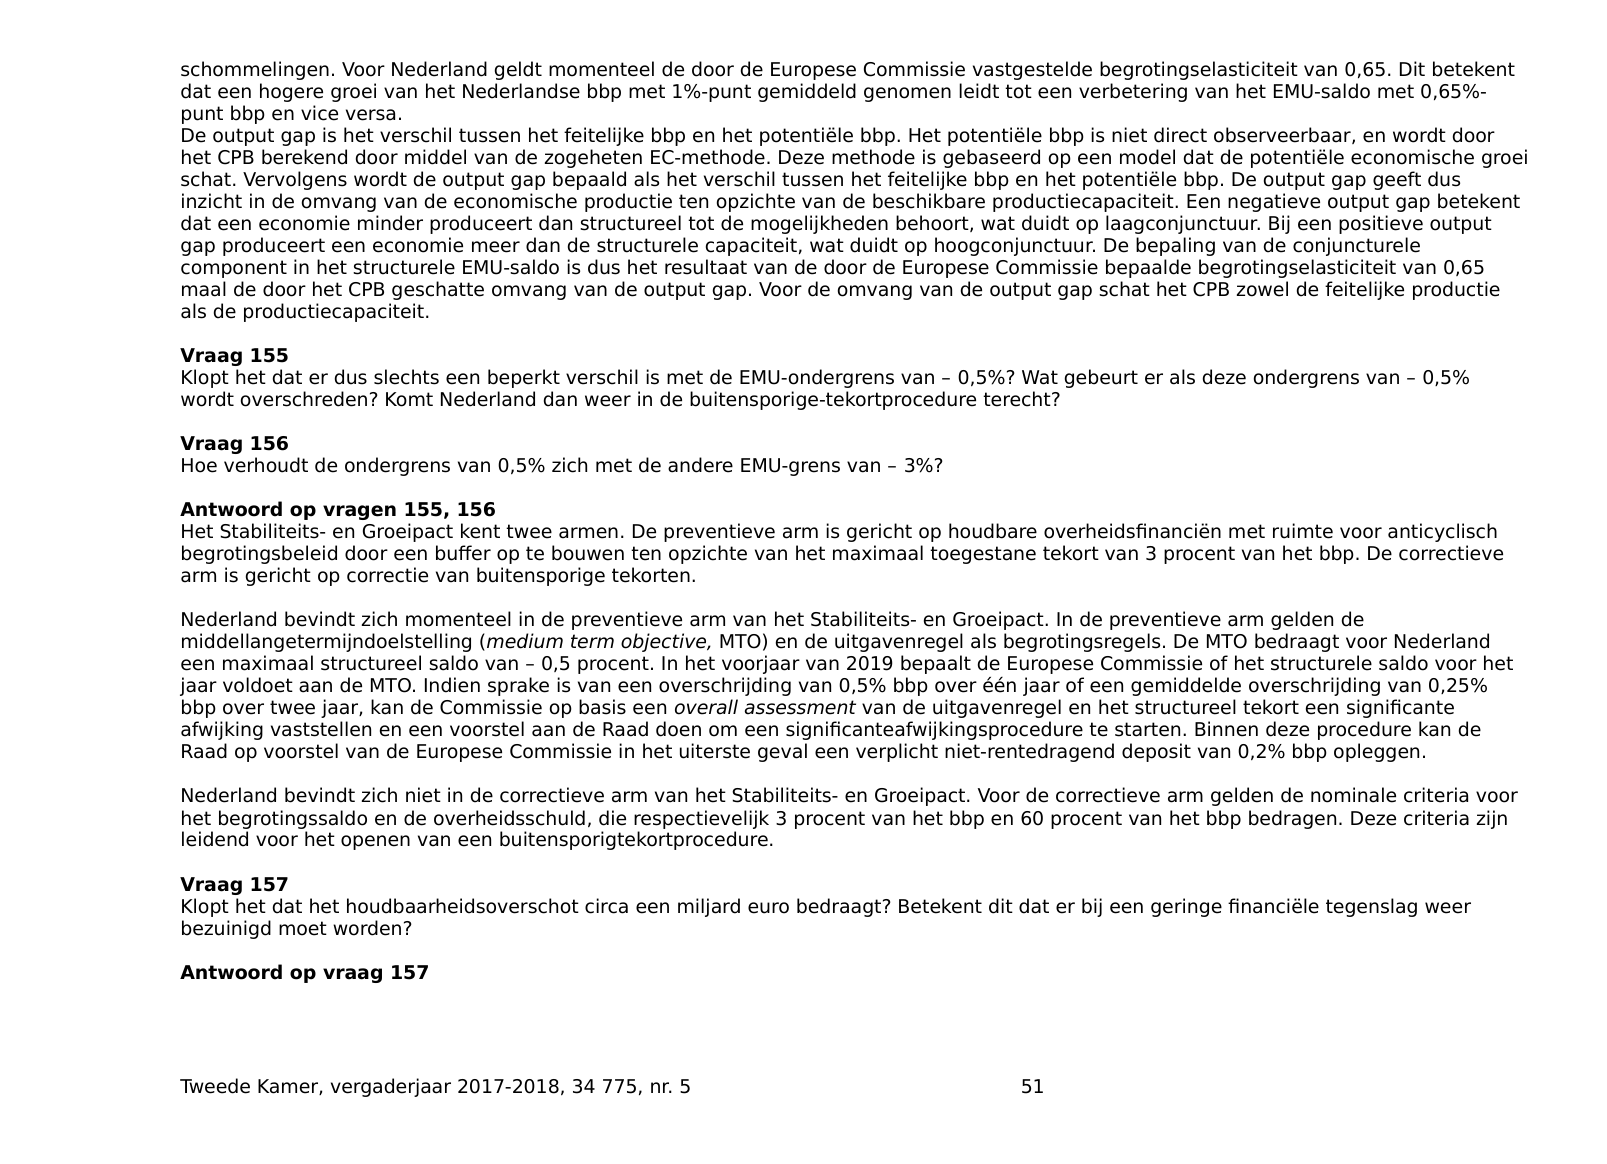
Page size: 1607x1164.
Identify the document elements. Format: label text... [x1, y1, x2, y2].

text Vraag 156 [180, 433, 1529, 455]
text Klopt het dat het houdbaarheidsoverschot circa een miljard euro bedraagt? Betekent dit dat er bij een geringe financiële tegenslag weer bezuinigd moet worden? [180, 896, 1529, 939]
text Vraag 157 [180, 873, 1529, 896]
text Antwoord op vraag 157 [180, 962, 1529, 984]
text De output gap is het verschil tussen het feitelijke bbp en het potentiële bbp. Het potentiële bbp is niet direct observeerbaar, en wordt door het CPB berekend door middel van de zogeheten EC-methode. Deze methode is gebaseerd op een model dat de potentiële economische groei schat. Vervolgens wordt de output gap bepaald als het verschil tussen het feitelijke bbp en het potentiële bbp. De output gap geeft dus inzicht in de omvang van de economische productie ten opzichte van de beschikbare productiecapaciteit. Een negatieve output gap betekent dat een economie minder produceert dan structureel tot de mogelijkheden behoort, wat duidt op laagconjunctuur. Bij een positieve output gap produceert een economie meer dan de structurele capaciteit, wat duidt op hoogconjunctuur. De bepaling van de conjuncturele component in het structurele EMU-saldo is dus het resultaat van de door de Europese Commissie bepaalde begrotingselasticiteit van 0,65 maal de door het CPB geschatte omvang van de output gap. Voor de omvang van de output gap schat het CPB zowel de feitelijke productie als de productiecapaciteit. [180, 125, 1529, 323]
text schommelingen. Voor Nederland geldt momenteel de door de Europese Commissie vastgestelde begrotingselasticiteit van 0,65. Dit betekent dat een hogere groei van het Nederlandse bbp met 1%-punt gemiddeld genomen leidt tot een verbetering van het EMU-saldo met 0,65%-punt bbp en vice versa. [180, 59, 1529, 125]
text Klopt het dat er dus slechts een beperkt verschil is met de EMU-ondergrens van – 0,5%? Wat gebeurt er als deze ondergrens van – 0,5% wordt overschreden? Komt Nederland dan weer in de buitensporige-tekortprocedure terecht? [180, 367, 1529, 411]
text Nederland bevindt zich niet in de correctieve arm van het Stabiliteits- en Groeipact. Voor de correctieve arm gelden de nominale criteria voor het begrotingssaldo en de overheidsschuld, die respectievelijk 3 procent van het bbp en 60 procent van het bbp bedragen. Deze criteria zijn leidend voor het openen van een buitensporigtekortprocedure. [180, 785, 1529, 851]
text Vraag 155 [180, 345, 1529, 367]
text Antwoord op vragen 155, 156 [180, 499, 1529, 521]
text Het Stabiliteits- en Groeipact kent twee armen. De preventieve arm is gericht op houdbare overheidsfinanciën met ruimte voor anticyclisch begrotingsbeleid door een buffer op te bouwen ten opzichte van het maximaal toegestane tekort van 3 procent van het bbp. De correctieve arm is gericht op correctie van buitensporige tekorten. [180, 521, 1529, 587]
text Hoe verhoudt de ondergrens van 0,5% zich met de andere EMU-grens van – 3%? [180, 455, 1529, 477]
text Nederland bevindt zich momenteel in de preventieve arm van het Stabiliteits- en Groeipact. In de preventieve arm gelden de middellangetermijndoelstelling (medium term objective, MTO) en de uitgavenregel als begrotingsregels. De MTO bedraagt voor Nederland een maximaal structureel saldo van – 0,5 procent. In het voorjaar van 2019 bepaalt de Europese Commissie of het structurele saldo voor het jaar voldoet aan de MTO. Indien sprake is van een overschrijding van 0,5% bbp over één jaar of een gemiddelde overschrijding van 0,25% bbp over twee jaar, kan de Commissie op basis een overall assessment van de uitgavenregel en het structureel tekort een significante afwijking vaststellen en een voorstel aan de Raad doen om een significanteafwijkingsprocedure te starten. Binnen deze procedure kan de Raad op voorstel van de Europese Commissie in het uiterste geval een verplicht niet-rentedragend deposit van 0,2% bbp opleggen. [180, 609, 1529, 763]
